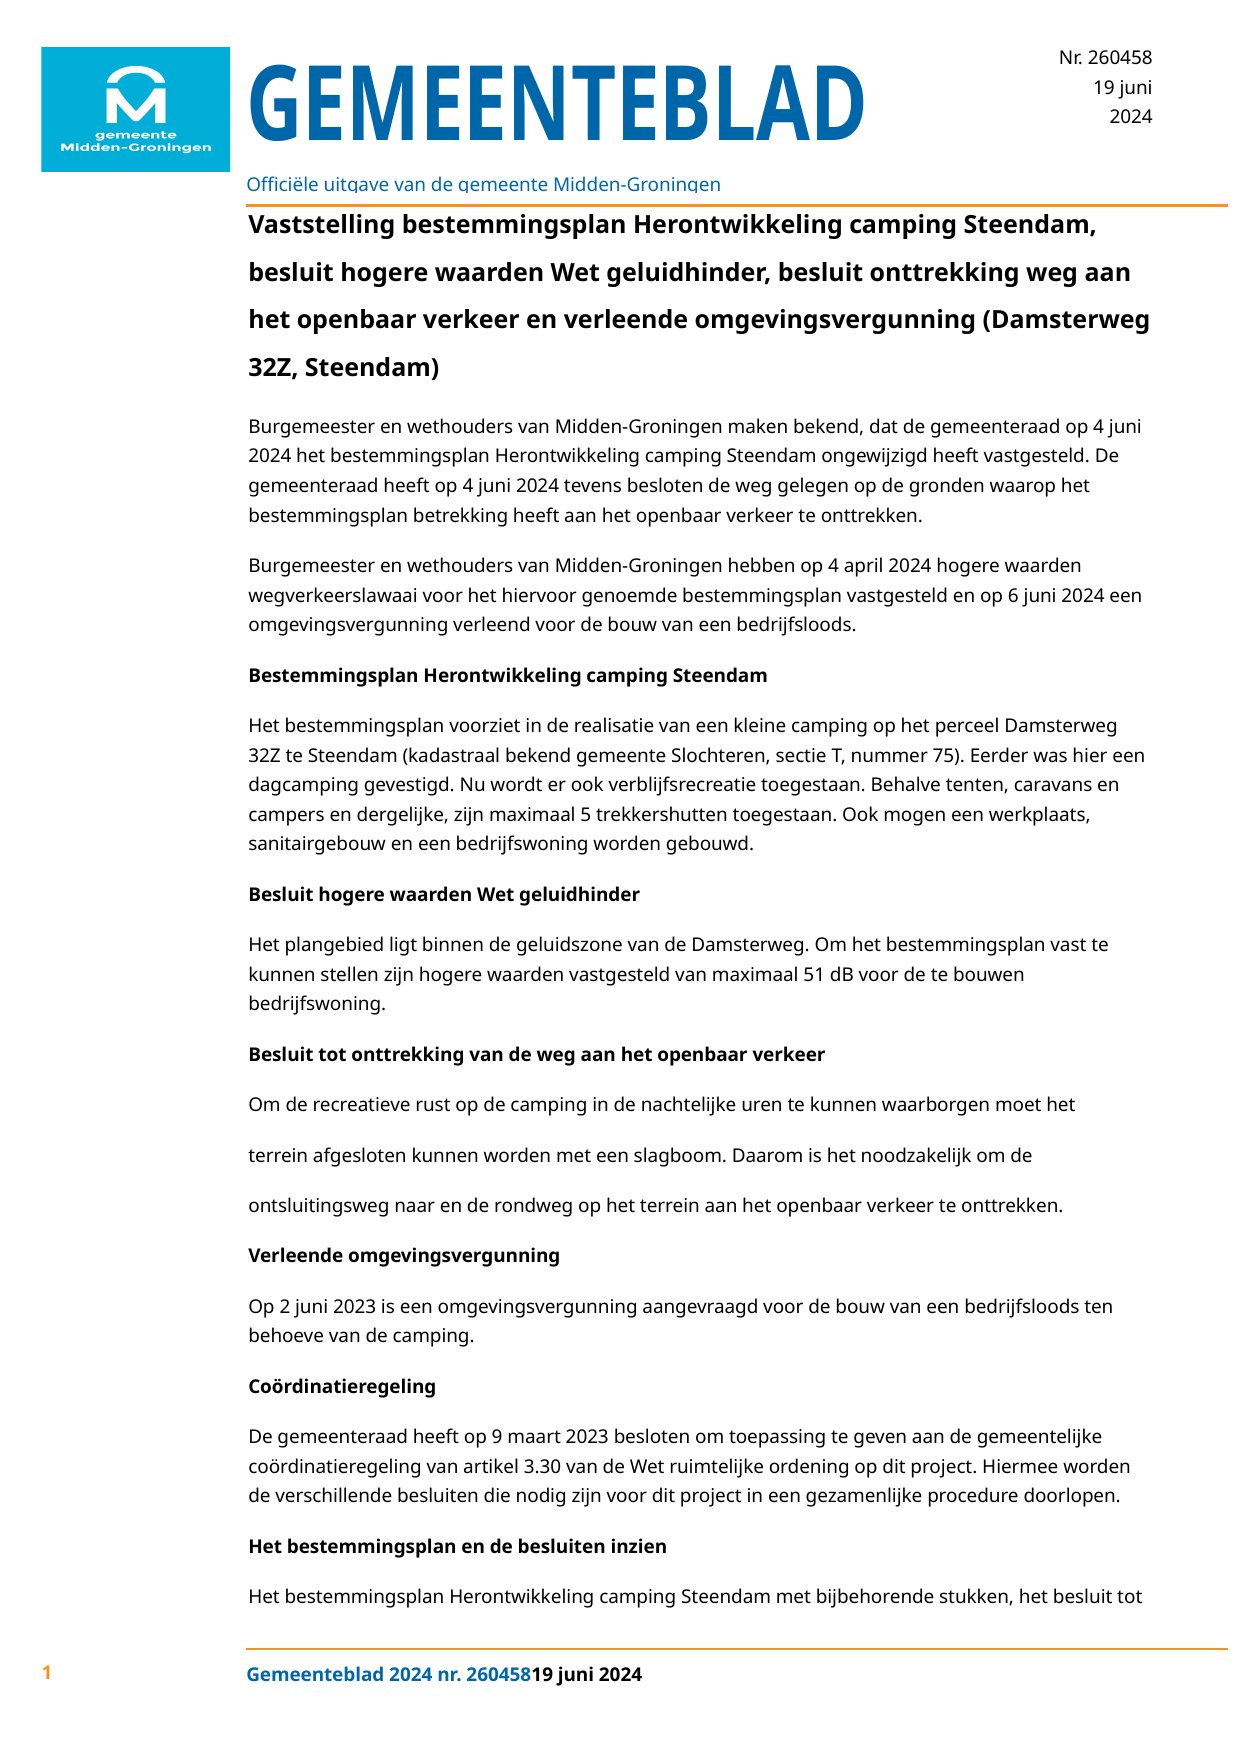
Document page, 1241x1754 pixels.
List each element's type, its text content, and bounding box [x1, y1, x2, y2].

text Het bestemmingsplan voorziet in de realisatie van een kleine camping op het perceel Damsterweg 32Z te Steendam (kadastraal bekend gemeente Slochteren, sectie T, nummer 75). Eerder was hier een dagcamping gevestigd. Nu wordt er ook verblijfsrecreatie toegestaan. Behalve tenten, caravans en campers en dergelijke, zijn maximaal 5 trekkershutten toegestaan. Ook mogen een werkplaats, sanitairgebouw en een bedrijfswoning worden gebouwd. [248, 712, 1152, 856]
picture [184, 146, 190, 153]
text Besluit tot onttrekking van de weg aan het openbaar verkeer [248, 1041, 1152, 1067]
text Op 2 juni 2023 is een omgevingsvergunning aangevraagd voor de bouw van een bedrijfsloods ten behoeve van de camping. [248, 1293, 1152, 1348]
text Vaststelling bestemmingsplan Herontwikkeling camping Steendam, besluit hogere waarden Wet geluidhinder, besluit onttrekking weg aan het openbaar verkeer en verleende omgevingsvergunning (Damsterweg 32Z, Steendam) [248, 207, 1152, 384]
text terrein afgesloten kunnen worden met een slagboom. Daarom is het noodzakelijk om de [248, 1142, 1152, 1168]
text Bestemmingsplan Herontwikkeling camping Steendam [248, 662, 1152, 688]
picture [108, 66, 164, 82]
text Het bestemmingsplan Herontwikkeling camping Steendam met bijbehorende stukken, het besluit tot [248, 1583, 1152, 1609]
picture [107, 89, 165, 122]
text Verleende omgevingsvergunning [248, 1243, 1152, 1268]
text ontsluitingsweg naar en de rondweg op het terrein aan het openbaar verkeer te onttrekken. [248, 1192, 1152, 1218]
text Burgemeester en wethouders van Midden-Groningen hebben op 4 april 2024 hogere waarden wegverkeerslawaai voor het hiervoor genoemde bestemmingsplan vastgesteld en op 6 juni 2024 een omgevingsvergunning verleend voor de bouw van een bedrijfsloods. [248, 552, 1152, 637]
text Burgemeester en wethouders van Midden-Groningen maken bekend, dat de gemeenteraad op 4 juni 2024 het bestemmingsplan Herontwikkeling camping Steendam ongewijzigd heeft vastgesteld. De gemeenteraad heeft op 4 juni 2024 tevens besloten de weg gelegen op de gronden waarop het bestemmingsplan betrekking heeft aan het openbaar verkeer te onttrekken. [248, 413, 1152, 528]
text Coördinatieregeling [248, 1373, 1152, 1399]
text Om de recreatieve rust op de camping in de nachtelijke uren te kunnen waarborgen moet het [248, 1091, 1152, 1117]
text Het bestemmingsplan en de besluiten inzien [248, 1533, 1152, 1559]
text Besluit hogere waarden Wet geluidhinder [248, 881, 1152, 907]
text Het plangebied ligt binnen de geluidszone van de Damsterweg. Om het bestemmingsplan vast te kunnen stellen zijn hogere waarden vastgesteld van maximaal 51 dB voor de te bouwen bedrijfswoning. [248, 931, 1152, 1016]
text De gemeenteraad heeft op 9 maart 2023 besloten om toepassing te geven aan de gemeentelijke coördinatieregeling van artikel 3.30 van de Wet ruimtelijke ordening op dit project. Hiermee worden de verschillende besluiten die nodig zijn voor dit project in een gezamenlijke procedure doorlopen. [248, 1423, 1152, 1508]
